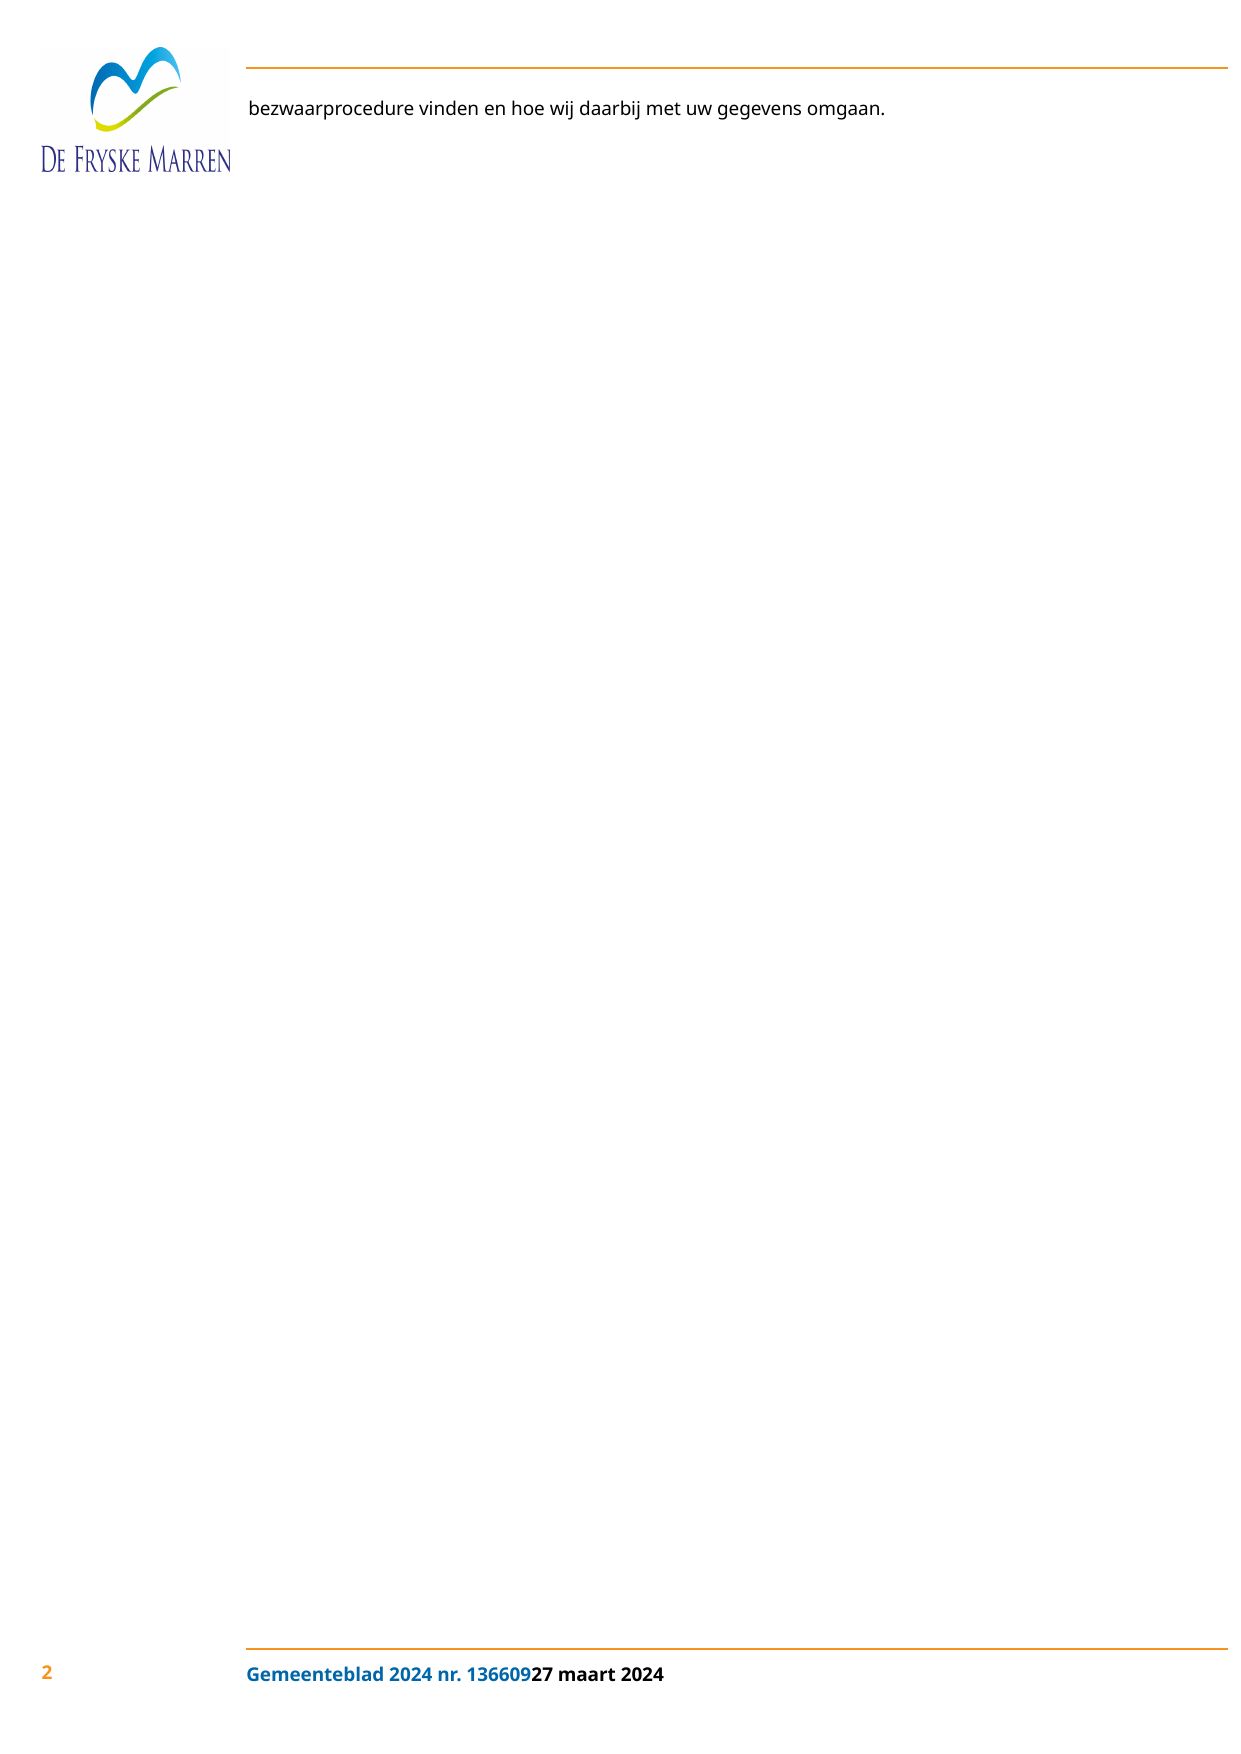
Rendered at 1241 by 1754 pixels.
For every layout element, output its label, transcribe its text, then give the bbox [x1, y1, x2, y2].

text bezwaarprocedure vinden en hoe wij daarbij met uw gegevens omgaan. [248, 95, 1152, 121]
picture [41, 47, 231, 172]
